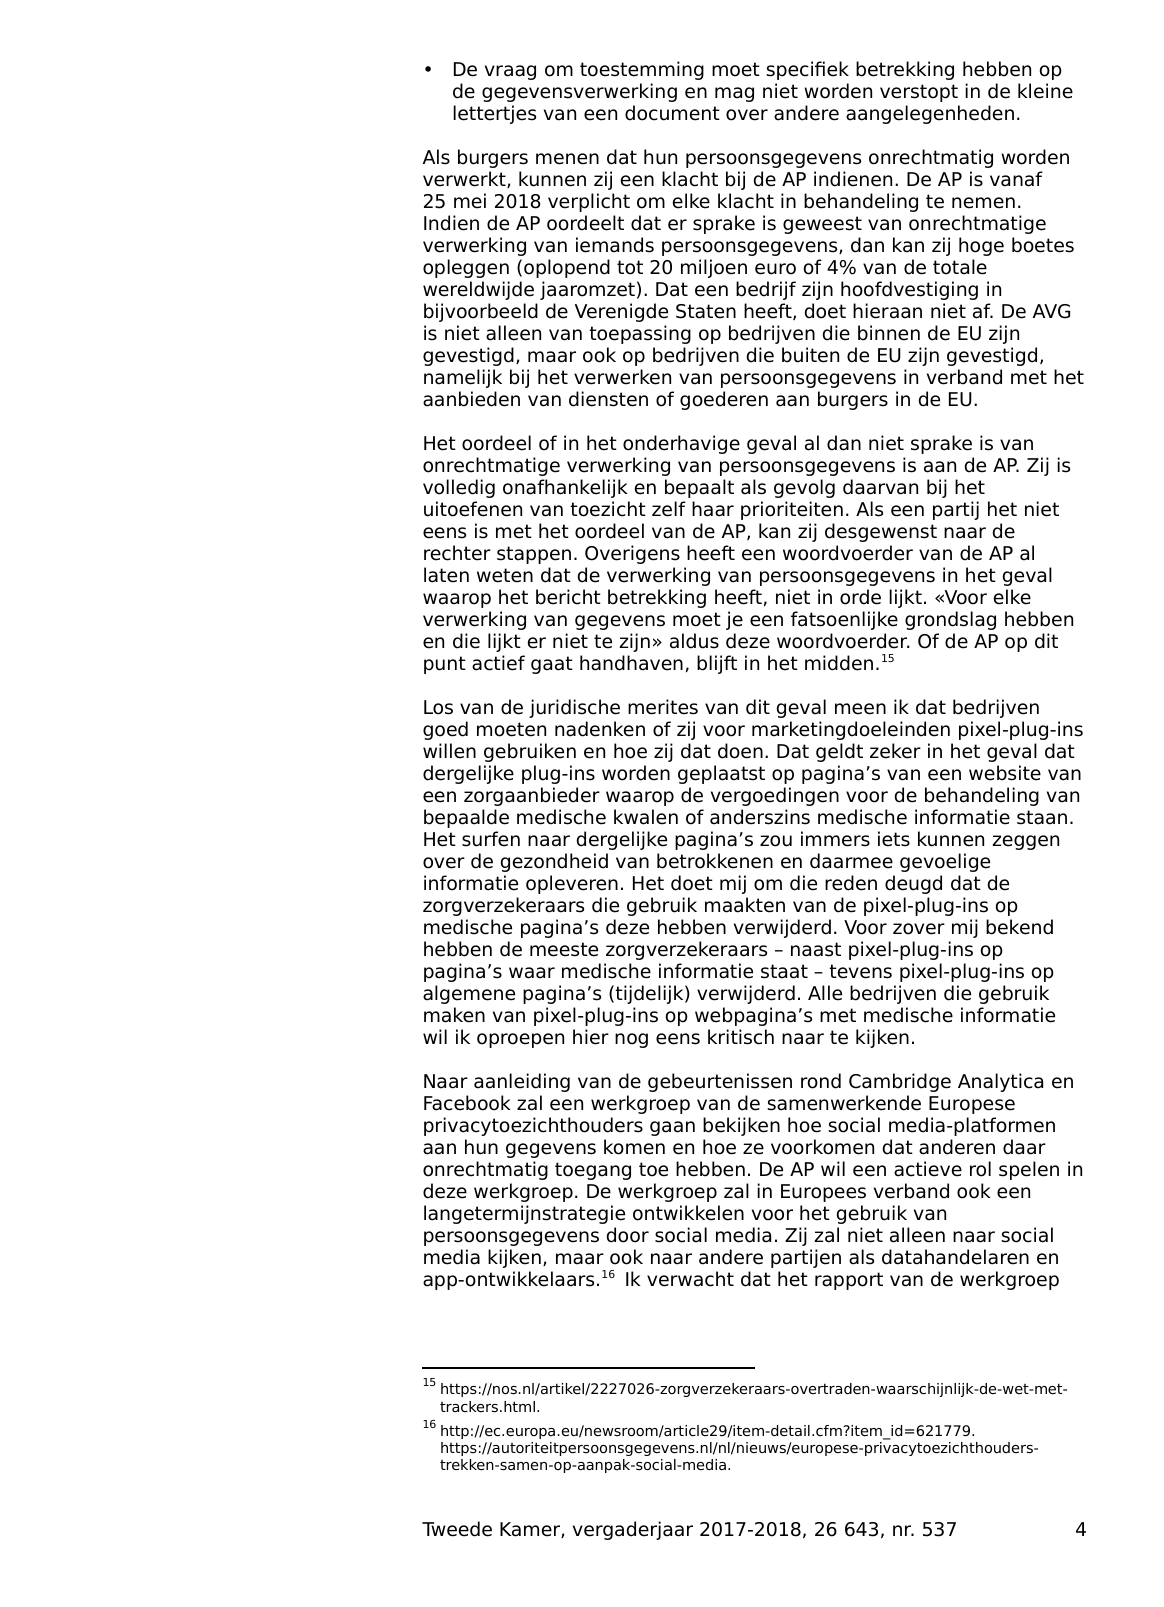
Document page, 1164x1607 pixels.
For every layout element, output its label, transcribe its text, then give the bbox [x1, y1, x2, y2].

text Het oordeel of in het onderhavige geval al dan niet sprake is van onrechtmatige verwerking van persoonsgegevens is aan de AP. Zij is volledig onafhankelijk en bepaalt als gevolg daarvan bij het uitoefenen van toezicht zelf haar prioriteiten. Als een partij het niet eens is met het oordeel van de AP, kan zij desgewenst naar de rechter stappen. Overigens heeft een woordvoerder van de AP al laten weten dat de verwerking van persoonsgegevens in het geval waarop het bericht betrekking heeft, niet in orde lijkt. «Voor elke verwerking van gegevens moet je een fatsoenlijke grondslag hebben en die lijkt er niet te zijn» aldus deze woordvoerder. Of de AP op dit punt actief gaat handhaven, blijft in het midden. [422, 433, 1087, 675]
text Als burgers menen dat hun persoonsgegevens onrechtmatig worden verwerkt, kunnen zij een klacht bij de AP indienen. De AP is vanaf 25 mei 2018 verplicht om elke klacht in behandeling te nemen. Indien de AP oordeelt dat er sprake is geweest van onrechtmatige verwerking van iemands persoonsgegevens, dan kan zij hoge boetes opleggen (oplopend tot 20 miljoen euro of 4% van de totale wereldwijde jaaromzet). Dat een bedrijf zijn hoofdvestiging in bijvoorbeeld de Verenigde Staten heeft, doet hieraan niet af. De AVG is niet alleen van toepassing op bedrijven die binnen de EU zijn gevestigd, maar ook op bedrijven die buiten de EU zijn gevestigd, namelijk bij het verwerken van persoonsgegevens in verband met het aanbieden van diensten of goederen aan burgers in de EU. [422, 147, 1087, 411]
text Los van de juridische merites van dit geval meen ik dat bedrijven goed moeten nadenken of zij voor marketingdoeleinden pixel-plug-ins willen gebruiken en hoe zij dat doen. Dat geldt zeker in het geval dat dergelijke plug-ins worden geplaatst op pagina’s van een website van een zorgaanbieder waarop de vergoedingen voor de behandeling van bepaalde medische kwalen of anderszins medische informatie staan. Het surfen naar dergelijke pagina’s zou immers iets kunnen zeggen over de gezondheid van betrokkenen en daarmee gevoelige informatie opleveren. Het doet mij om die reden deugd dat de zorgverzekeraars die gebruik maakten van de pixel-plug-ins op medische pagina’s deze hebben verwijderd. Voor zover mij bekend hebben de meeste zorgverzekeraars – naast pixel-plug-ins op pagina’s waar medische informatie staat – tevens pixel-plug-ins op algemene pagina’s (tijdelijk) verwijderd. Alle bedrijven die gebruik maken van pixel-plug-ins op webpagina’s met medische informatie wil ik oproepen hier nog eens kritisch naar te kijken. [422, 697, 1087, 1049]
text • De vraag om toestemming moet specifiek betrekking hebben op de gegevensverwerking en mag niet worden verstopt in de kleine lettertjes van een document over andere aangelegenheden. [422, 59, 1087, 125]
text Naar aanleiding van de gebeurtenissen rond Cambridge Analytica en Facebook zal een werkgroep van de samenwerkende Europese privacytoezichthouders gaan bekijken hoe social media-platformen aan hun gegevens komen en hoe ze voorkomen dat anderen daar onrechtmatig toegang toe hebben. De AP wil een actieve rol spelen in deze werkgroep. De werkgroep zal in Europees verband ook een langetermijnstrategie ontwikkelen voor het gebruik van persoonsgegevens door social media. Zij zal niet alleen naar social media kijken, maar ook naar andere partijen als datahandelaren en app-ontwikkelaars. Ik verwacht dat het rapport van de werkgroep [422, 1071, 1087, 1291]
text https://nos.nl/artikel/2227026-zorgverzekeraars-overtraden-waarschijnlijk-de-wet-met-trackers.html. [422, 1377, 1087, 1416]
text http://ec.europa.eu/newsroom/article29/item-detail.cfm?item_id=621779. https://autoriteitpersoonsgegevens.nl/nl/nieuws/europese-privacytoezichthouders-trekken-samen-op-aanpak-social-media. [422, 1418, 1087, 1474]
